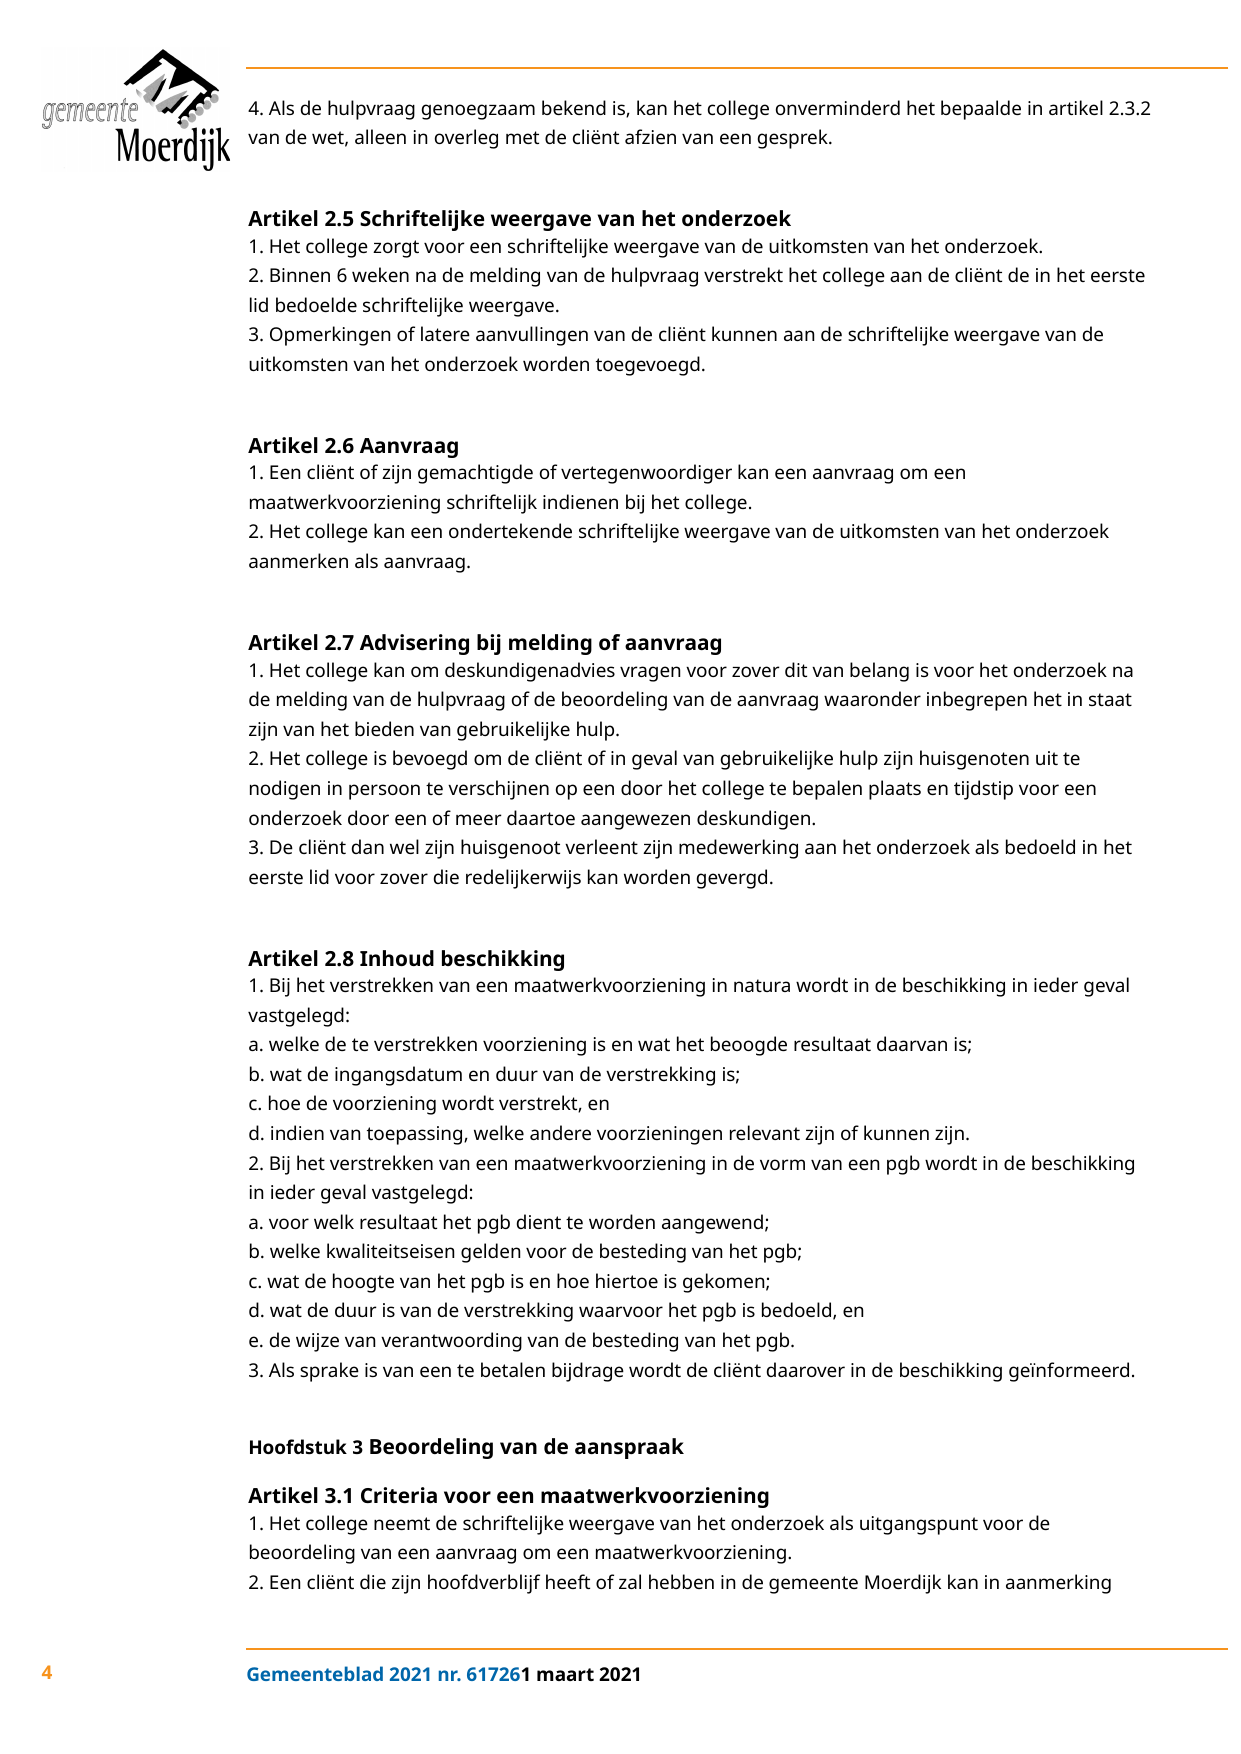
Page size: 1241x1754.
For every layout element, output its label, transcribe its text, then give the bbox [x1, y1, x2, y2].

text b. wat de ingangsdatum en duur van de verstrekking is; [248, 1061, 1152, 1087]
text Artikel 3.1 Criteria voor een maatwerkvoorziening [248, 1481, 1152, 1510]
text 3. De cliënt dan wel zijn huisgenoot verleent zijn medewerking aan het onderzoek als bedoeld in het eerste lid voor zover die redelijkerwijs kan worden gevergd. [248, 834, 1152, 889]
text 2. Een cliënt die zijn hoofdverblijf heeft of zal hebben in de gemeente Moerdijk kan in aanmerking [248, 1569, 1152, 1595]
text b. welke kwaliteitseisen gelden voor de besteding van het pgb; [248, 1238, 1152, 1264]
text Hoofdstuk 3 Beoordeling van de aanspraak [248, 1432, 1152, 1461]
text 2. Bij het verstrekken van een maatwerkvoorziening in de vorm van een pgb wordt in de beschikking in ieder geval vastgelegd: [248, 1150, 1152, 1205]
text Artikel 2.7 Advisering bij melding of aanvraag [248, 628, 1152, 657]
picture [41, 47, 231, 172]
text a. voor welk resultaat het pgb dient te worden aangewend; [248, 1209, 1152, 1235]
text 3. Als sprake is van een te betalen bijdrage wordt de cliënt daarover in de beschikking geïnformeerd. [248, 1357, 1152, 1383]
text Artikel 2.6 Aanvraag [248, 431, 1152, 459]
text 1. Het college kan om deskundigenadvies vragen voor zover dit van belang is voor het onderzoek na de melding van de hulpvraag of de beoordeling van de aanvraag waaronder inbegrepen het in staat zijn van het bieden van gebruikelijke hulp. [248, 657, 1152, 742]
text c. hoe de voorziening wordt verstrekt, en [248, 1091, 1152, 1116]
text 2. Het college is bevoegd om de cliënt of in geval van gebruikelijke hulp zijn huisgenoten uit te nodigen in persoon te verschijnen op een door het college te bepalen plaats en tijdstip voor een onderzoek door een of meer daartoe aangewezen deskundigen. [248, 746, 1152, 830]
text 1. Bij het verstrekken van een maatwerkvoorziening in natura wordt in de beschikking in ieder geval vastgelegd: [248, 972, 1152, 1028]
text 1. Het college zorgt voor een schriftelijke weergave van de uitkomsten van het onderzoek. [248, 233, 1152, 258]
text 1. Een cliënt of zijn gemachtigde of vertegenwoordiger kan een aanvraag om een maatwerkvoorziening schriftelijk indienen bij het college. [248, 459, 1152, 515]
text 1. Het college neemt de schriftelijke weergave van het onderzoek als uitgangspunt voor de beoordeling van een aanvraag om een maatwerkvoorziening. [248, 1510, 1152, 1565]
text e. de wijze van verantwoording van de besteding van het pgb. [248, 1327, 1152, 1353]
text c. wat de hoogte van het pgb is en hoe hiertoe is gekomen; [248, 1268, 1152, 1294]
text Artikel 2.8 Inhoud beschikking [248, 944, 1152, 972]
text 2. Het college kan een ondertekende schriftelijke weergave van de uitkomsten van het onderzoek aanmerken als aanvraag. [248, 519, 1152, 574]
text d. wat de duur is van de verstrekking waarvoor het pgb is bedoeld, en [248, 1298, 1152, 1323]
text Artikel 2.5 Schriftelijke weergave van het onderzoek [248, 204, 1152, 233]
text d. indien van toepassing, welke andere voorzieningen relevant zijn of kunnen zijn. [248, 1120, 1152, 1146]
text 2. Binnen 6 weken na de melding van de hulpvraag verstrekt het college aan de cliënt de in het eerste lid bedoelde schriftelijke weergave. [248, 262, 1152, 318]
text 4. Als de hulpvraag genoegzaam bekend is, kan het college onverminderd het bepaalde in artikel 2.3.2 van de wet, alleen in overleg met de cliënt afzien van een gesprek. [248, 95, 1152, 150]
text 3. Opmerkingen of latere aanvullingen van de cliënt kunnen aan de schriftelijke weergave van de uitkomsten van het onderzoek worden toegevoegd. [248, 322, 1152, 377]
text a. welke de te verstrekken voorziening is en wat het beoogde resultaat daarvan is; [248, 1031, 1152, 1057]
